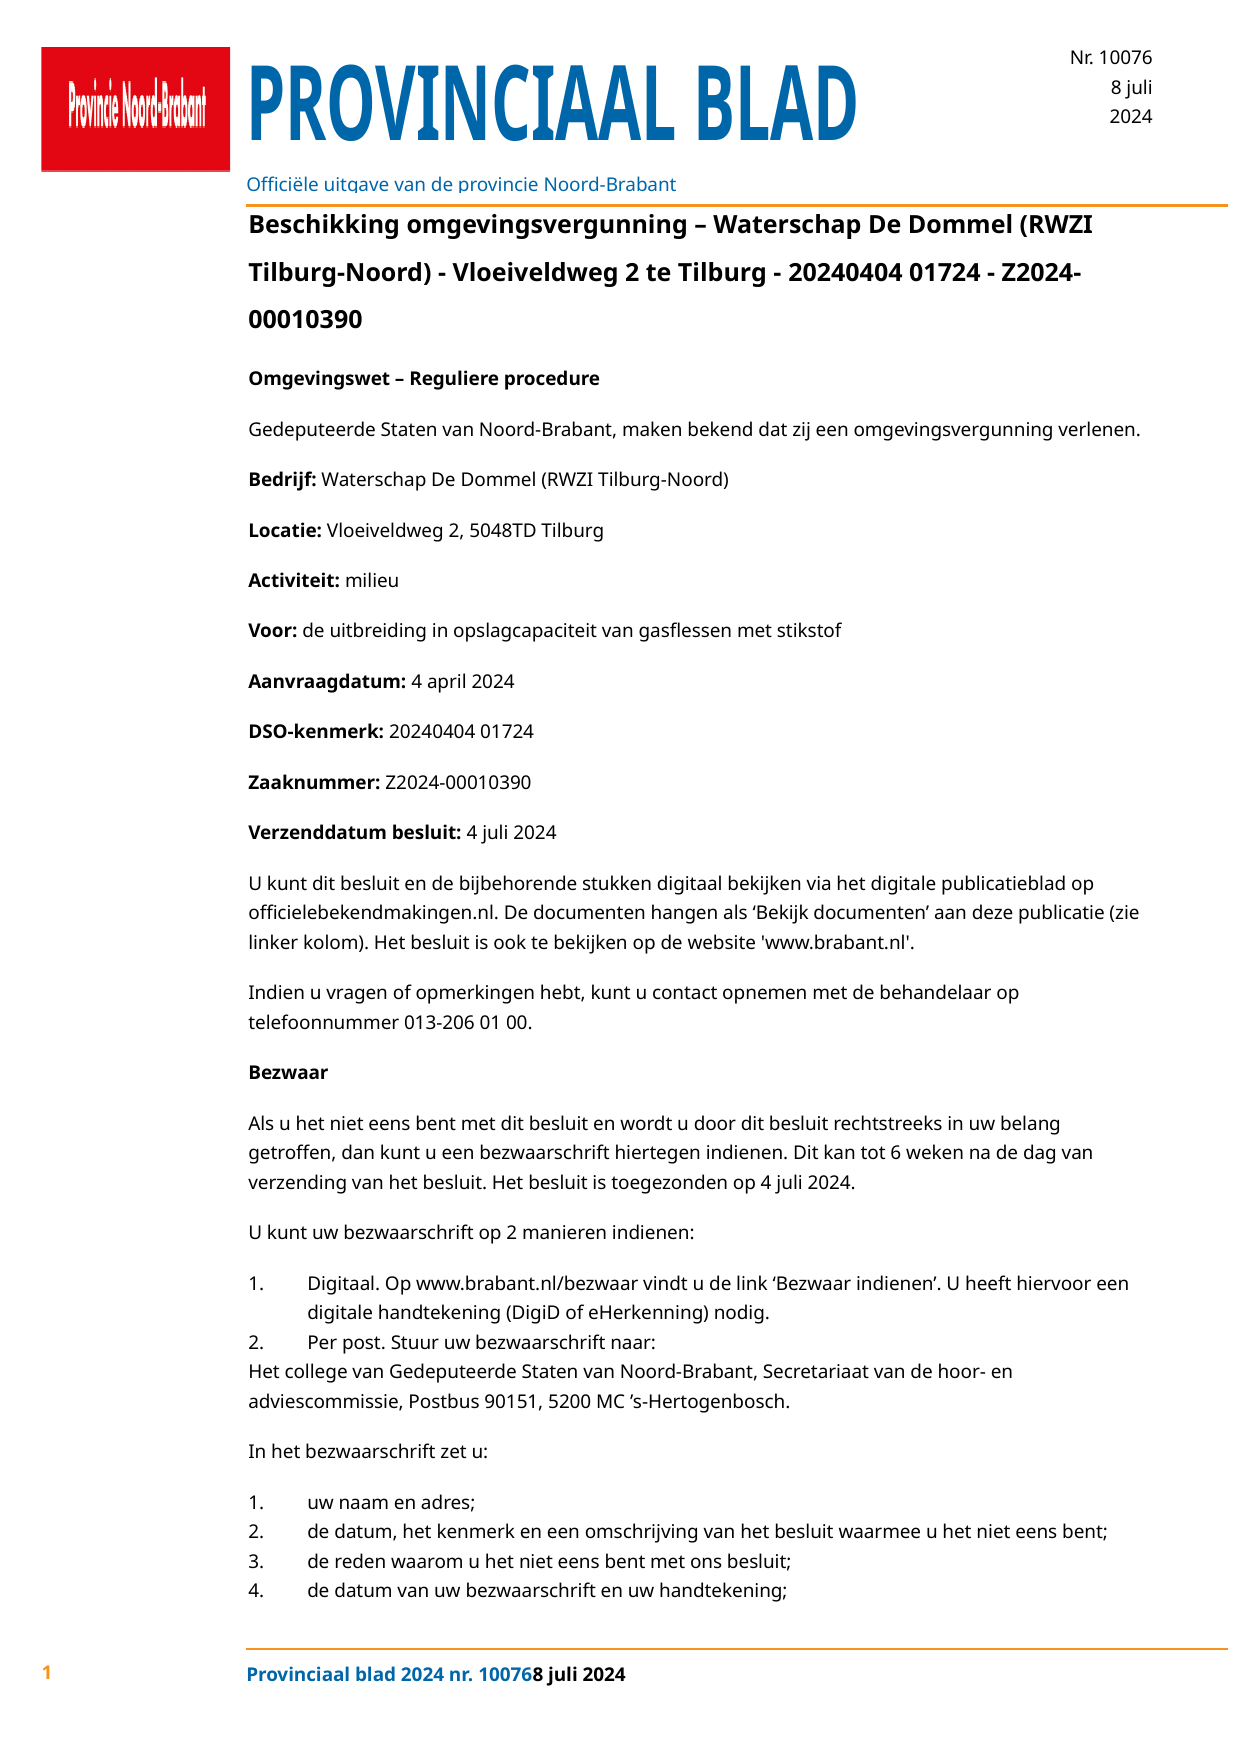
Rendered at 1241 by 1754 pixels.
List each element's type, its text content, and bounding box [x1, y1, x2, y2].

text Verzenddatum besluit: 4 juli 2024 [248, 819, 1152, 845]
text Voor: de uitbreiding in opslagcapaciteit van gasflessen met stikstof [248, 618, 1152, 643]
text DSO-kenmerk: 20240404 01724 [248, 718, 1152, 744]
list de datum, het kenmerk en een omschrijving van het besluit waarmee u het niet eens bent; [248, 1518, 1152, 1544]
text U kunt uw bezwaarschrift op 2 manieren indienen: [248, 1219, 1152, 1245]
text Indien u vragen of opmerkingen hebt, kunt u contact opnemen met de behandelaar op telefoonnummer 013-206 01 00. [248, 979, 1152, 1034]
list uw naam en adres; [248, 1489, 1152, 1514]
text Omgevingswet – Reguliere procedure [248, 366, 1152, 391]
text Bedrijf: Waterschap De Dommel (RWZI Tilburg-Noord) [248, 466, 1152, 492]
list de datum van uw bezwaarschrift en uw handtekening; [248, 1578, 1152, 1603]
text Het college van Gedeputeerde Staten van Noord-Brabant, Secretariaat van de hoor- en adviescommissie, Postbus 90151, 5200 MC ’s‑Hertogenbosch. [248, 1358, 1152, 1414]
text Gedeputeerde Staten van Noord-Brabant, maken bekend dat zij een omgevingsvergunning verlenen. [248, 416, 1152, 442]
text Als u het niet eens bent met dit besluit en wordt u door dit besluit rechtstreeks in uw belang getroffen, dan kunt u een bezwaarschrift hiertegen indienen. Dit kan tot 6 weken na de dag van verzending van het besluit. Het besluit is toegezonden op 4 juli 2024. [248, 1110, 1152, 1194]
text Locatie: Vloeiveldweg 2, 5048TD Tilburg [248, 517, 1152, 542]
text Zaaknummer: Z2024-00010390 [248, 769, 1152, 794]
list Per post. Stuur uw bezwaarschrift naar: [248, 1329, 1152, 1354]
text In het bezwaarschrift zet u: [248, 1438, 1152, 1464]
text U kunt dit besluit en de bijbehorende stukken digitaal bekijken via het digitale publicatieblad op officielebekendmakingen.nl. De documenten hangen als ‘Bekijk documenten’ aan deze publicatie (zie linker kolom). Het besluit is ook te bekijken op de website 'www.brabant.nl'. [248, 870, 1152, 954]
text Activiteit: milieu [248, 567, 1152, 593]
picture [41, 47, 231, 172]
list de reden waarom u het niet eens bent met ons besluit; [248, 1548, 1152, 1574]
text Beschikking omgevingsvergunning – Waterschap De Dommel (RWZI Tilburg-Noord) - Vloeiveldweg 2 te Tilburg - 20240404 01724 - Z2024-00010390 [248, 207, 1152, 336]
text Aanvraagdatum: 4 april 2024 [248, 668, 1152, 694]
list Digitaal. Op www.brabant.nl/bezwaar vindt u de link ‘Bezwaar indienen’. U heeft hiervoor een digitale handtekening (DigiD of eHerkenning) nodig. [248, 1270, 1152, 1325]
text Bezwaar [248, 1059, 1152, 1085]
